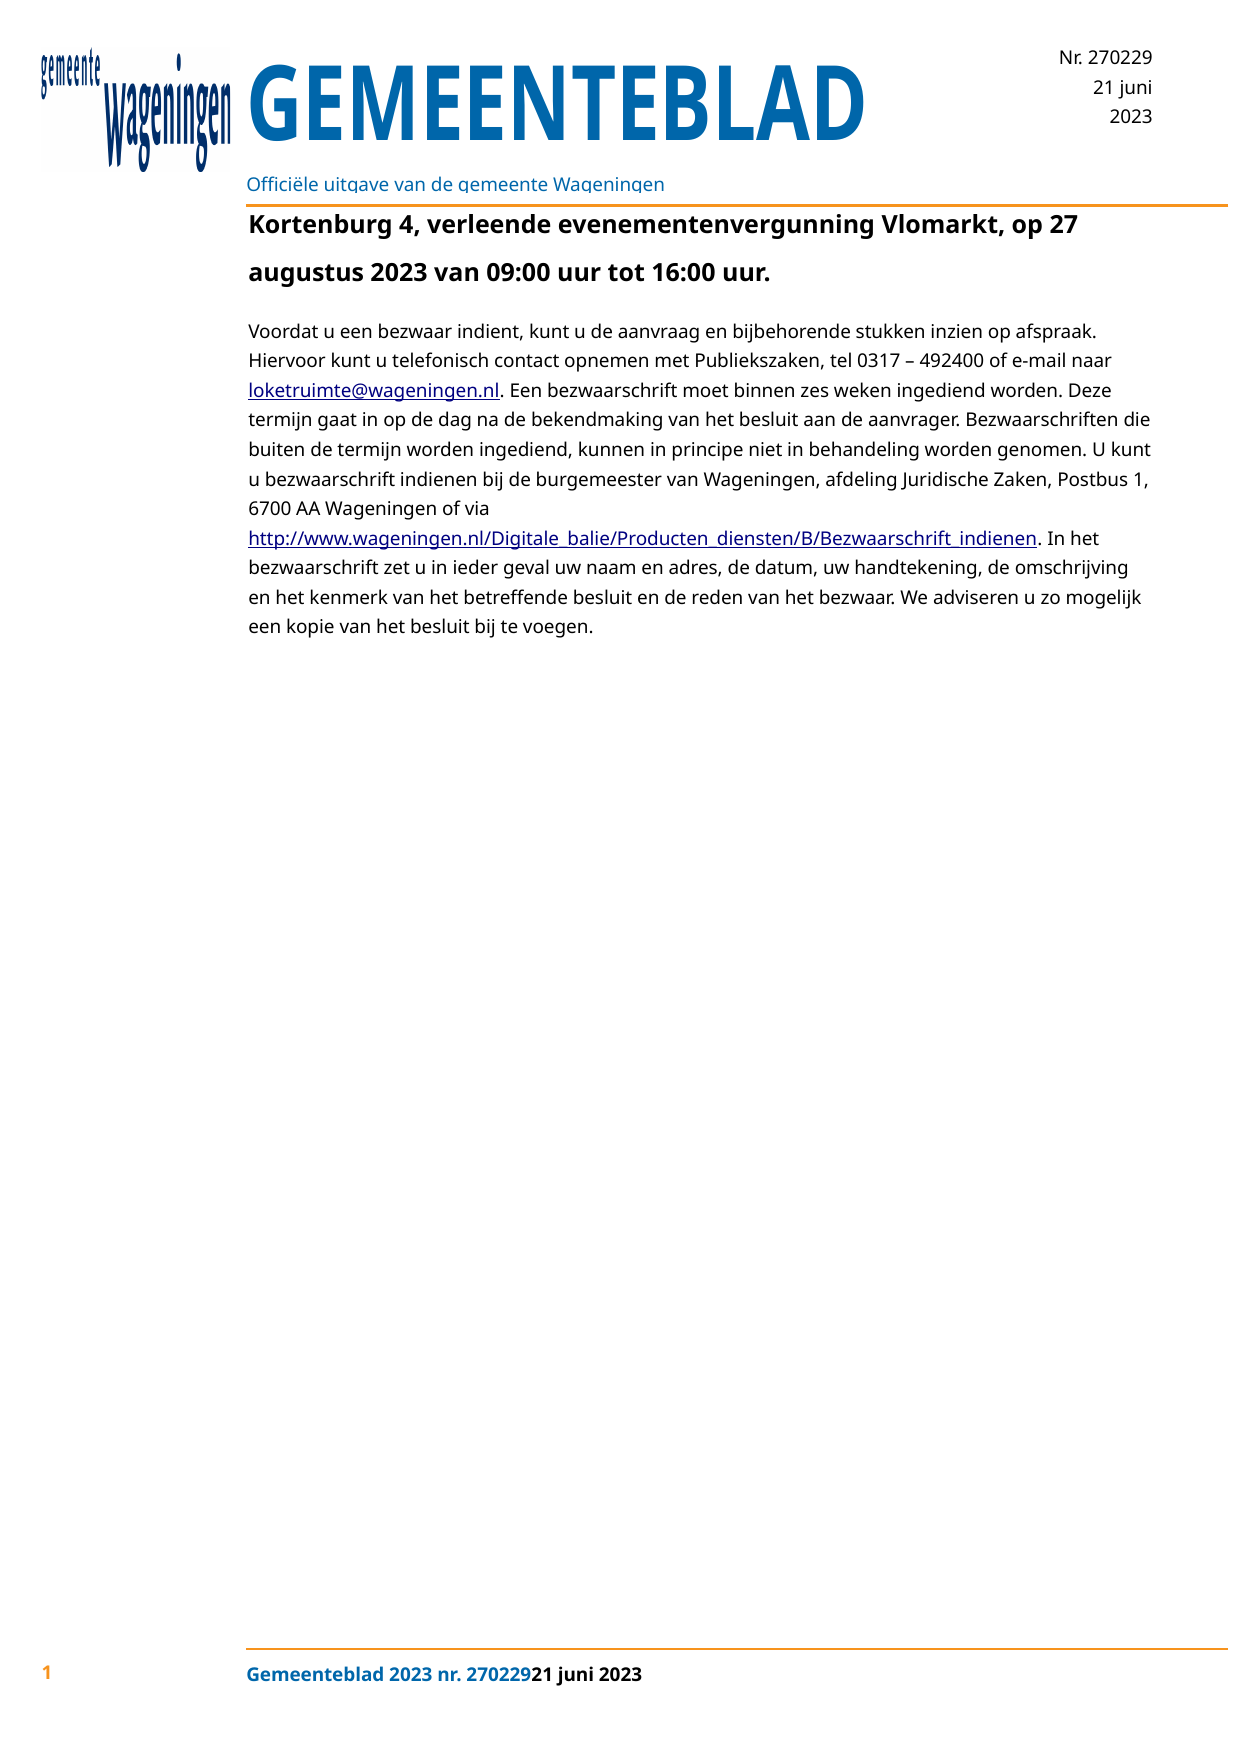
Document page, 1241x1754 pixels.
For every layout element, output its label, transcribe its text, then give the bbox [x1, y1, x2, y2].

picture [41, 47, 231, 172]
text Voordat u een bezwaar indient, kunt u de aanvraag en bijbehorende stukken inzien op afspraak. Hiervoor kunt u telefonisch contact opnemen met Publiekszaken, tel 0317 – 492400 of e-mail naar loketruimte@wageningen.nl. Een bezwaarschrift moet binnen zes weken ingediend worden. Deze termijn gaat in op de dag na de bekendmaking van het besluit aan de aanvrager. Bezwaarschriften die buiten de termijn worden ingediend, kunnen in principe niet in behandeling worden genomen. U kunt u bezwaarschrift indienen bij de burgemeester van Wageningen, afdeling Juridische Zaken, Postbus 1, 6700 AA Wageningen of via http://www.wageningen.nl/Digitale_balie/Producten_diensten/B/Bezwaarschrift_indienen. In het bezwaarschrift zet u in ieder geval uw naam en adres, de datum, uw handtekening, de omschrijving en het kenmerk van het betreffende besluit en de reden van het bezwaar. We adviseren u zo mogelijk een kopie van het besluit bij te voegen. [248, 318, 1152, 639]
text Kortenburg 4, verleende evenementenvergunning Vlomarkt, op 27 augustus 2023 van 09:00 uur tot 16:00 uur. [248, 207, 1152, 288]
